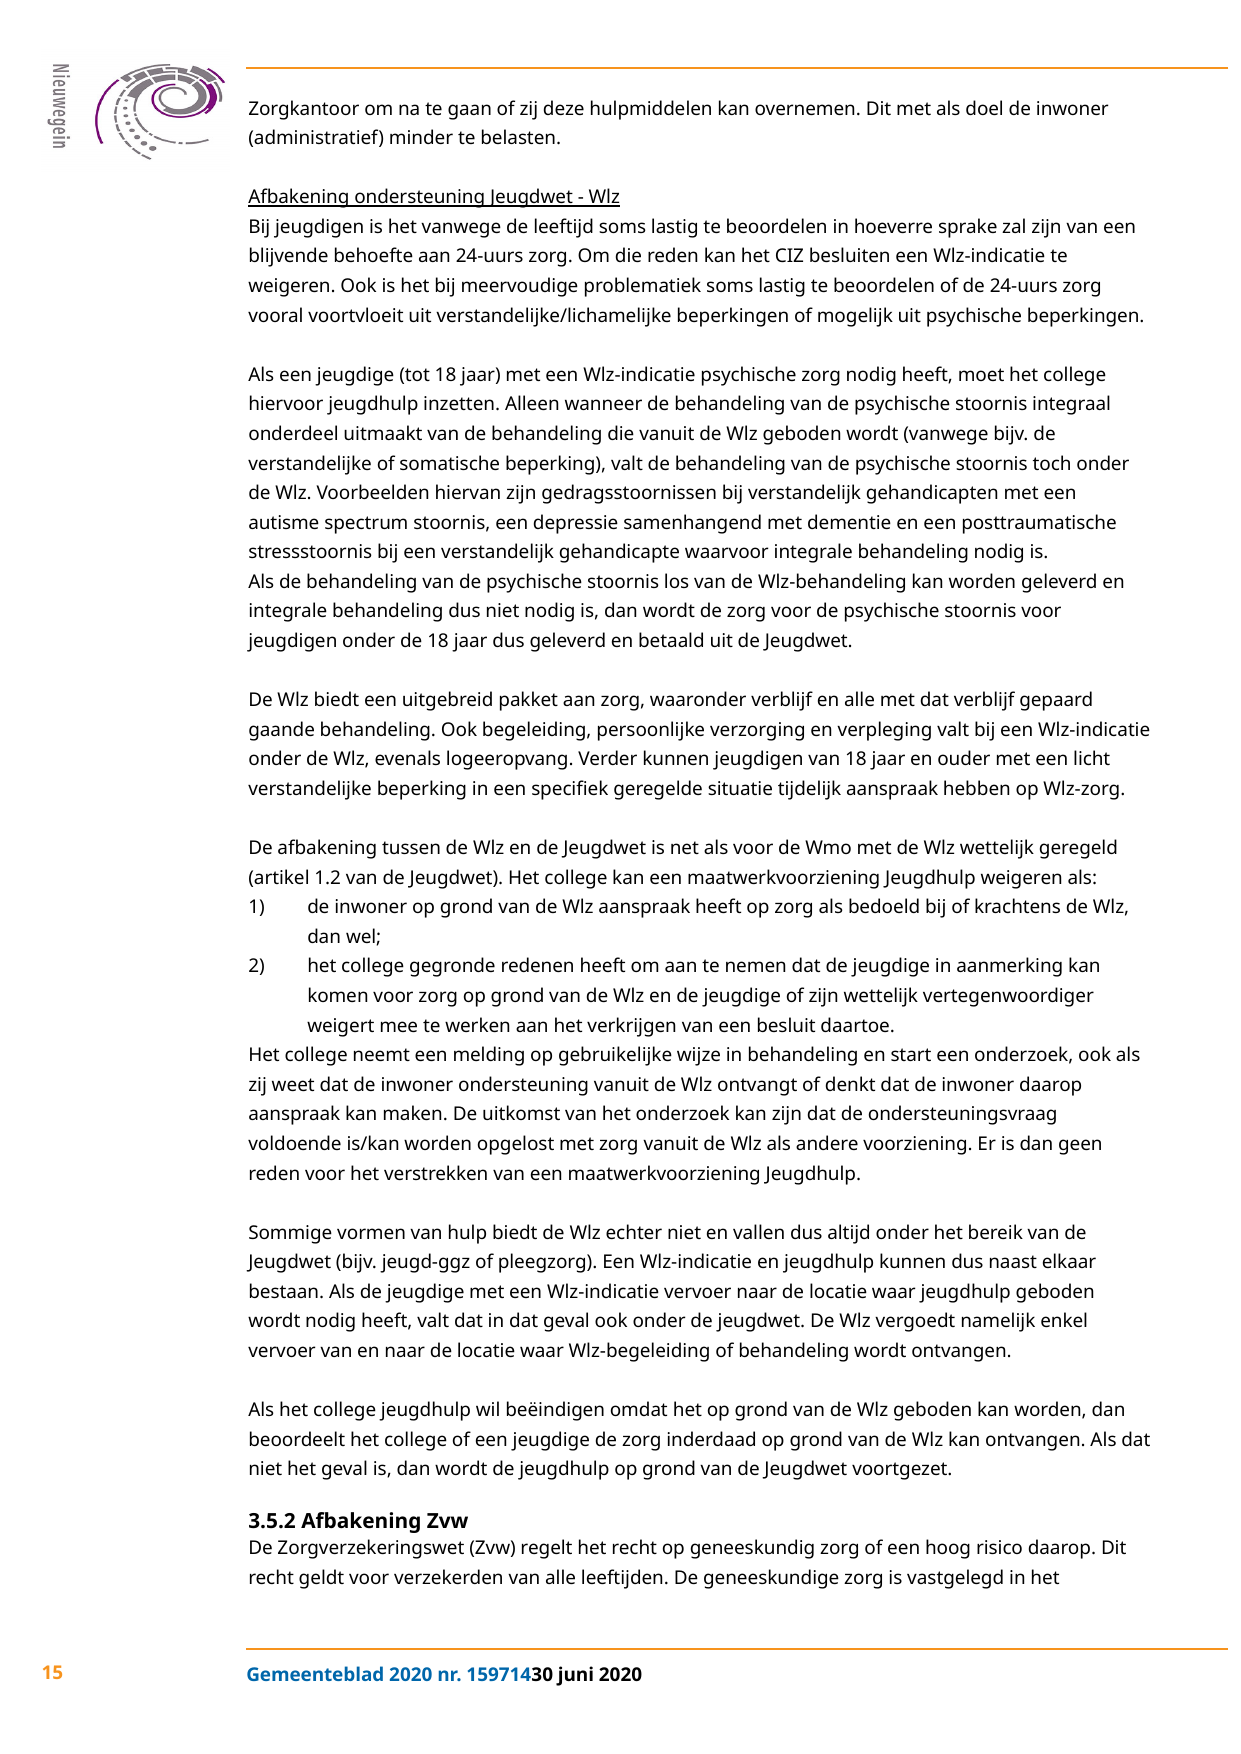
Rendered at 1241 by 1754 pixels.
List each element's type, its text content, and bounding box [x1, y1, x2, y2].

list de inwoner op grond van de Wlz aanspraak heeft op zorg als bedoeld bij of krachtens de Wlz, dan wel; [248, 893, 1152, 949]
text Bij jeugdigen is het vanwege de leeftijd soms lastig te beoordelen in hoeverre sprake zal zijn van een blijvende behoefte aan 24-uurs zorg. Om die reden kan het CIZ besluiten een Wlz-indicatie te weigeren. Ook is het bij meervoudige problematiek soms lastig te beoordelen of de 24-uurs zorg vooral voortvloeit uit verstandelijke/lichamelijke beperkingen of mogelijk uit psychische beperkingen. [248, 213, 1152, 328]
text De afbakening tussen de Wlz en de Jeugdwet is net als voor de Wmo met de Wlz wettelijk geregeld (artikel 1.2 van de Jeugdwet). Het college kan een maatwerkvoorziening Jeugdhulp weigeren als: [248, 834, 1152, 890]
text De Zorgverzekeringswet (Zvw) regelt het recht op geneeskundig zorg of een hoog risico daarop. Dit recht geldt voor verzekerden van alle leeftijden. De geneeskundige zorg is vastgelegd in het [248, 1534, 1152, 1590]
text 3.5.2 Afbakening Zvw [248, 1506, 1152, 1534]
picture [41, 47, 231, 172]
text Afbakening ondersteuning Jeugdwet - Wlz [248, 183, 1152, 209]
text Het college neemt een melding op gebruikelijke wijze in behandeling en start een onderzoek, ook als zij weet dat de inwoner ondersteuning vanuit de Wlz ontvangt of denkt dat de inwoner daarop aanspraak kan maken. De uitkomst van het onderzoek kan zijn dat de ondersteuningsvraag voldoende is/kan worden opgelost met zorg vanuit de Wlz als andere voorziening. Er is dan geen reden voor het verstrekken van een maatwerkvoorziening Jeugdhulp. [248, 1041, 1152, 1186]
text Als het college jeugdhulp wil beëindigen omdat het op grond van de Wlz geboden kan worden, dan beoordeelt het college of een jeugdige de zorg inderdaad op grond van de Wlz kan ontvangen. Als dat niet het geval is, dan wordt de jeugdhulp op grond van de Jeugdwet voortgezet. [248, 1396, 1152, 1481]
text Sommige vormen van hulp biedt de Wlz echter niet en vallen dus altijd onder het bereik van de Jeugdwet (bijv. jeugd-ggz of pleegzorg). Een Wlz-indicatie en jeugdhulp kunnen dus naast elkaar bestaan. Als de jeugdige met een Wlz-indicatie vervoer naar de locatie waar jeugdhulp geboden wordt nodig heeft, valt dat in dat geval ook onder de jeugdwet. De Wlz vergoedt namelijk enkel vervoer van en naar de locatie waar Wlz-begeleiding of behandeling wordt ontvangen. [248, 1219, 1152, 1363]
text De Wlz biedt een uitgebreid pakket aan zorg, waaronder verblijf en alle met dat verblijf gepaard gaande behandeling. Ook begeleiding, persoonlijke verzorging en verpleging valt bij een Wlz-indicatie onder de Wlz, evenals logeeropvang. Verder kunnen jeugdigen van 18 jaar en ouder met een licht verstandelijke beperking in een specifiek geregelde situatie tijdelijk aanspraak hebben op Wlz-zorg. [248, 686, 1152, 801]
text Zorgkantoor om na te gaan of zij deze hulpmiddelen kan overnemen. Dit met als doel de inwoner (administratief) minder te belasten. [248, 95, 1152, 150]
text Als de behandeling van de psychische stoornis los van de Wlz-behandeling kan worden geleverd en integrale behandeling dus niet nodig is, dan wordt de zorg voor de psychische stoornis voor jeugdigen onder de 18 jaar dus geleverd en betaald uit de Jeugdwet. [248, 568, 1152, 653]
list het college gegronde redenen heeft om aan te nemen dat de jeugdige in aanmerking kan komen voor zorg op grond van de Wlz en de jeugdige of zijn wettelijk vertegenwoordiger weigert mee te werken aan het verkrijgen van een besluit daartoe. [248, 953, 1152, 1038]
text Als een jeugdige (tot 18 jaar) met een Wlz-indicatie psychische zorg nodig heeft, moet het college hiervoor jeugdhulp inzetten. Alleen wanneer de behandeling van de psychische stoornis integraal onderdeel uitmaakt van de behandeling die vanuit de Wlz geboden wordt (vanwege bijv. de verstandelijke of somatische beperking), valt de behandeling van de psychische stoornis toch onder de Wlz. Voorbeelden hiervan zijn gedragsstoornissen bij verstandelijk gehandicapten met een autisme spectrum stoornis, een depressie samenhangend met dementie en een posttraumatische stressstoornis bij een verstandelijk gehandicapte waarvoor integrale behandeling nodig is. [248, 361, 1152, 564]
